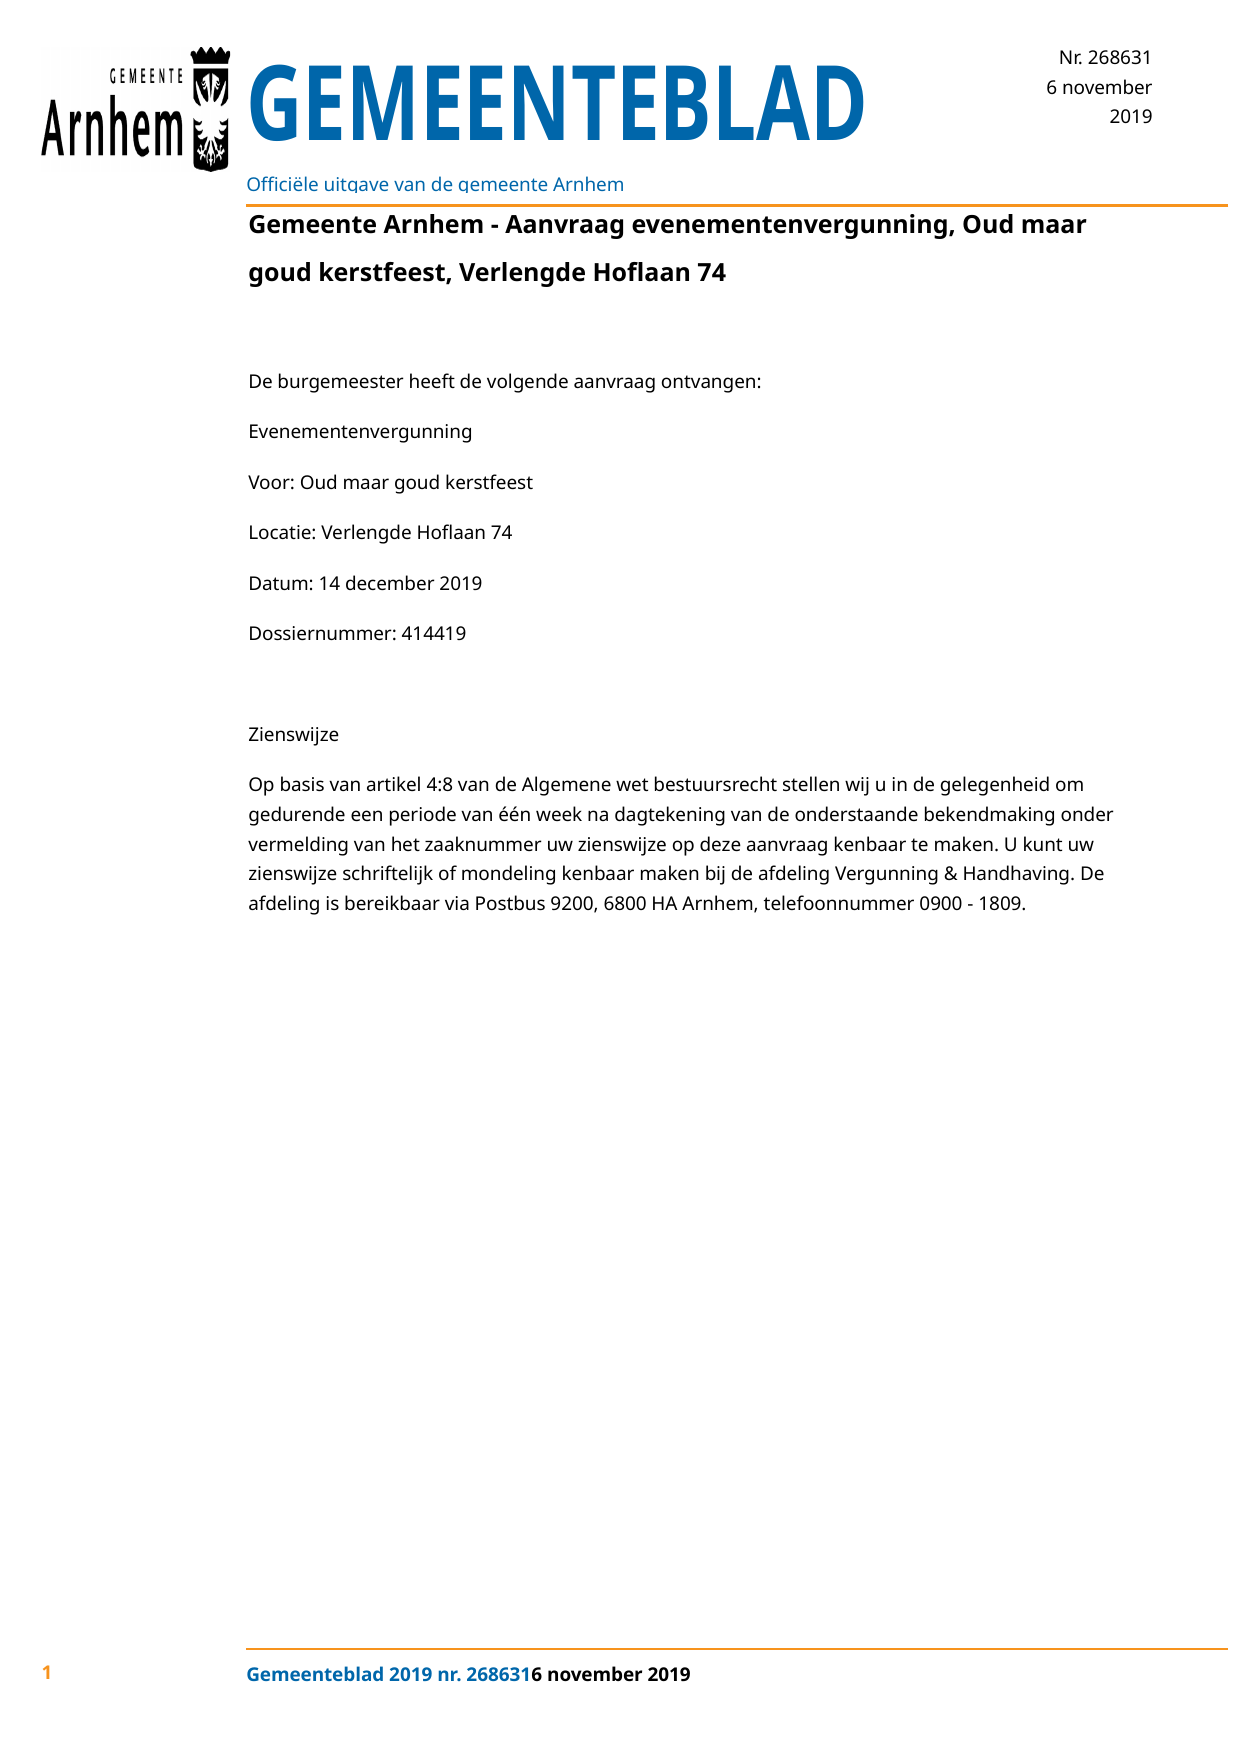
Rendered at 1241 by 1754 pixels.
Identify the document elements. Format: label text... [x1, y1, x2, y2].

text Dossiernummer: 414419 [248, 620, 1152, 646]
text Gemeente Arnhem - Aanvraag evenementenvergunning, Oud maar goud kerstfeest, Verlengde Hoflaan 74 [248, 207, 1152, 288]
picture [41, 47, 231, 172]
text De burgemeester heeft de volgende aanvraag ontvangen: [248, 368, 1152, 394]
text Voor: Oud maar goud kerstfeest [248, 469, 1152, 495]
text Zienswijze [248, 721, 1152, 747]
text Evenementenvergunning [248, 419, 1152, 444]
text Datum: 14 december 2019 [248, 570, 1152, 596]
text Locatie: Verlengde Hoflaan 74 [248, 519, 1152, 545]
text Op basis van artikel 4:8 van de Algemene wet bestuursrecht stellen wij u in de gelegenheid om gedurende een periode van één week na dagtekening van de onderstaande bekendmaking onder vermelding van het zaaknummer uw zienswijze op deze aanvraag kenbaar te maken. U kunt uw zienswijze schriftelijk of mondeling kenbaar maken bij de afdeling Vergunning & Handhaving. De afdeling is bereikbaar via Postbus 9200, 6800 HA Arnhem, telefoonnummer 0900 - 1809. [248, 772, 1152, 916]
